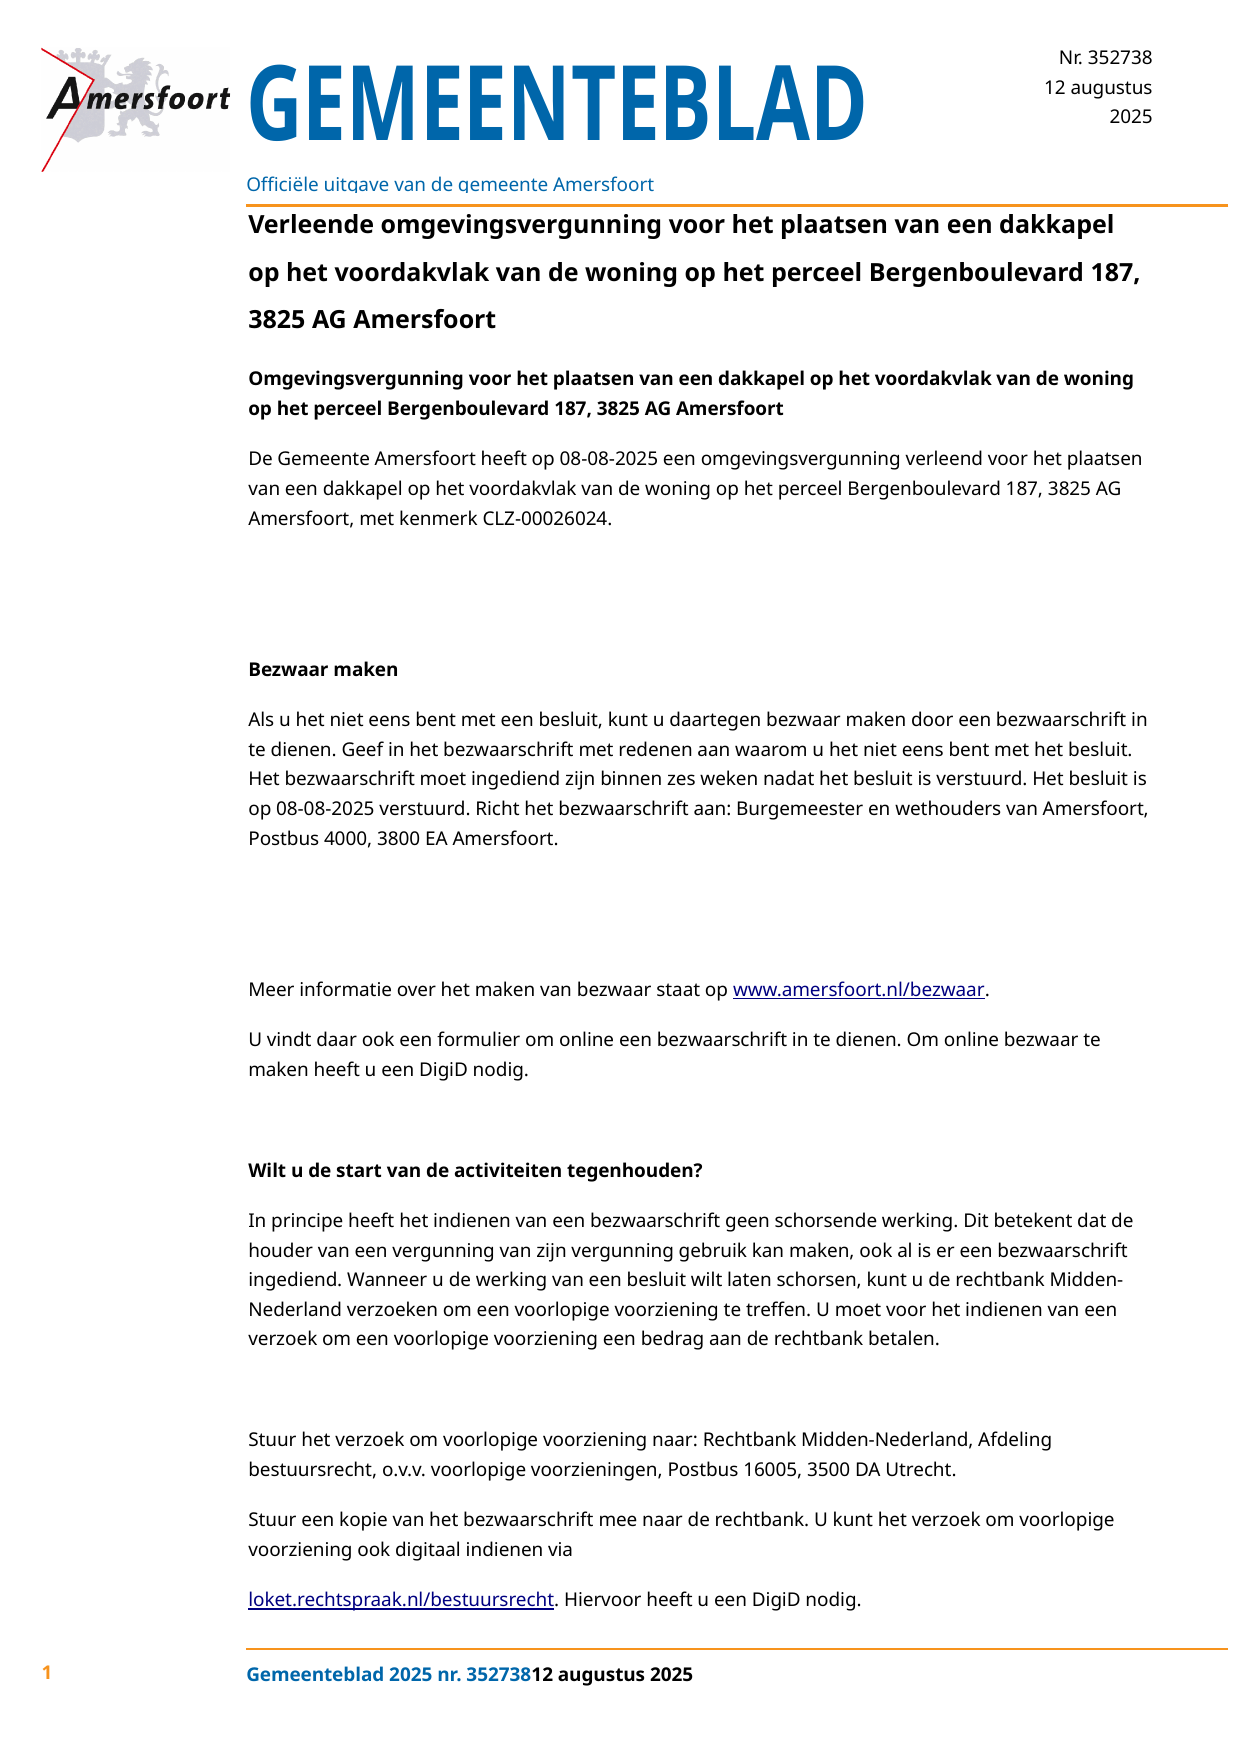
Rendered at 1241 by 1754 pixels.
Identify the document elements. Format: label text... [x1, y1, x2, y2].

text Omgevingsvergunning voor het plaatsen van een dakkapel op het voordakvlak van de woning op het perceel Bergenboulevard 187, 3825 AG Amersfoort [248, 366, 1152, 421]
text Als u het niet eens bent met een besluit, kunt u daartegen bezwaar maken door een bezwaarschrift in te dienen. Geef in het bezwaarschrift met redenen aan waarom u het niet eens bent met het besluit. Het bezwaarschrift moet ingediend zijn binnen zes weken nadat het besluit is verstuurd. Het besluit is op 08-08-2025 verstuurd. Richt het bezwaarschrift aan: Burgemeester en wethouders van Amersfoort, Postbus 4000, 3800 EA Amersfoort. [248, 706, 1152, 850]
text De Gemeente Amersfoort heeft op 08-08-2025 een omgevingsvergunning verleend voor het plaatsen van een dakkapel op het voordakvlak van de woning op het perceel Bergenboulevard 187, 3825 AG Amersfoort, met kenmerk CLZ-00026024. [248, 446, 1152, 530]
text Verleende omgevingsvergunning voor het plaatsen van een dakkapel op het voordakvlak van de woning op het perceel Bergenboulevard 187, 3825 AG Amersfoort [248, 207, 1152, 336]
text U vindt daar ook een formulier om online een bezwaarschrift in te dienen. Om online bezwaar te maken heeft u een DigiD nodig. [248, 1026, 1152, 1082]
text loket.rechtspraak.nl/bestuursrecht. Hiervoor heeft u een DigiD nodig. [248, 1586, 1152, 1612]
text Bezwaar maken [248, 656, 1152, 682]
text Wilt u de start van de activiteiten tegenhouden? [248, 1157, 1152, 1182]
picture [41, 47, 231, 172]
text Meer informatie over het maken van bezwaar staat op www.amersfoort.nl/bezwaar. [248, 976, 1152, 1002]
text Stuur een kopie van het bezwaarschrift mee naar de rechtbank. U kunt het verzoek om voorlopige voorziening ook digitaal indienen via [248, 1506, 1152, 1562]
text In principe heeft het indienen van een bezwaarschrift geen schorsende werking. Dit betekent dat de houder van een vergunning van zijn vergunning gebruik kan maken, ook al is er een bezwaarschrift ingediend. Wanneer u de werking van een besluit wilt laten schorsen, kunt u de rechtbank Midden-Nederland verzoeken om een voorlopige voorziening te treffen. U moet voor het indienen van een verzoek om een voorlopige voorziening een bedrag aan de rechtbank betalen. [248, 1207, 1152, 1351]
text Stuur het verzoek om voorlopige voorziening naar: Rechtbank Midden-Nederland, Afdeling bestuursrecht, o.v.v. voorlopige voorzieningen, Postbus 16005, 3500 DA Utrecht. [248, 1426, 1152, 1482]
